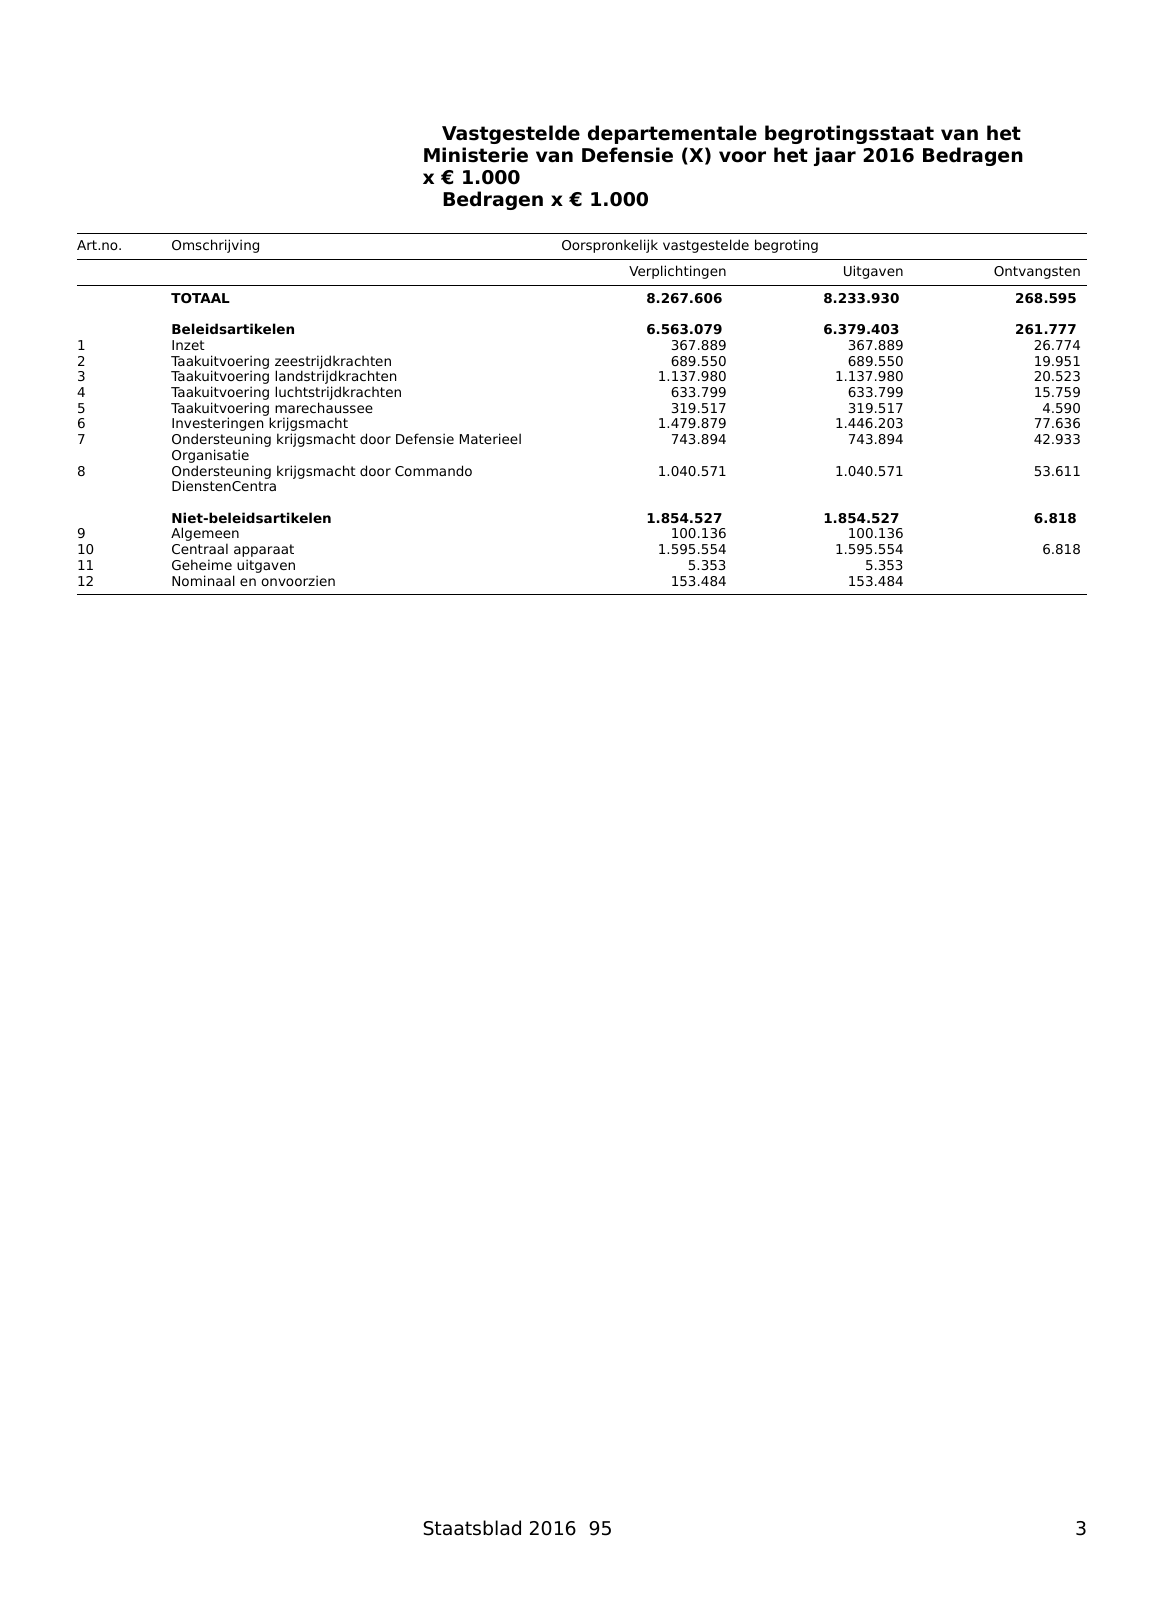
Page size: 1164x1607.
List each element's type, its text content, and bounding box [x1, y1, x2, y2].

table_cell 153.484 [732, 574, 909, 594]
table_cell 268.595 [909, 286, 1087, 306]
text Bedragen x € 1.000 [422, 188, 1087, 211]
table_cell 1.040.571 [732, 464, 909, 495]
table_cell 1.595.554 [732, 542, 909, 558]
table_cell [165, 260, 555, 285]
table_cell 319.517 [732, 401, 909, 416]
table_cell Ondersteuning krijgsmacht door Defensie Materieel Organisatie [165, 432, 555, 463]
table_cell Centraal apparaat [165, 542, 555, 558]
table_cell 100.136 [555, 526, 732, 542]
table_cell 100.136 [732, 526, 909, 542]
table_cell 1.479.879 [555, 416, 732, 432]
table_cell 743.894 [732, 432, 909, 463]
table_cell [732, 495, 909, 511]
table_cell 5 [77, 401, 165, 416]
table_cell Beleidsartikelen [165, 322, 555, 338]
table_cell [77, 260, 165, 285]
table_cell Algemeen [165, 526, 555, 542]
table_cell [77, 511, 165, 526]
table_cell Taakuitvoering landstrijdkrachten [165, 369, 555, 385]
table_cell 6.818 [909, 511, 1087, 526]
table_cell 5.353 [555, 558, 732, 573]
table_cell 6.818 [909, 542, 1087, 558]
table_cell 6 [77, 416, 165, 432]
table_cell Ondersteuning krijgsmacht door Commando DienstenCentra [165, 464, 555, 495]
table_cell [555, 306, 732, 322]
table_cell [909, 306, 1087, 322]
table_cell 633.799 [555, 385, 732, 401]
table_cell 633.799 [732, 385, 909, 401]
table_cell Nominaal en onvoorzien [165, 574, 555, 594]
table_cell Taakuitvoering zeestrijdkrachten [165, 353, 555, 369]
table_cell [909, 574, 1087, 594]
table_header Omschrijving [165, 234, 555, 258]
table_cell 53.611 [909, 464, 1087, 495]
table_cell [165, 495, 555, 511]
table_cell 77.636 [909, 416, 1087, 432]
table_cell 743.894 [555, 432, 732, 463]
table_cell [909, 558, 1087, 573]
table_cell 1.854.527 [555, 511, 732, 526]
table_cell 10 [77, 542, 165, 558]
table_cell Ontvangsten [909, 260, 1087, 285]
table_cell [77, 495, 165, 511]
table_cell [77, 306, 165, 322]
table_cell 1.595.554 [555, 542, 732, 558]
table_cell 2 [77, 353, 165, 369]
table_cell Geheime uitgaven [165, 558, 555, 573]
table_cell Taakuitvoering luchtstrijdkrachten [165, 385, 555, 401]
text Vastgestelde departementale begrotingsstaat van het Ministerie van Defensie (X) voor het jaar 2016 Bedragen x € 1.000 [422, 123, 1087, 188]
table_cell 689.550 [555, 353, 732, 369]
table_header Oorspronkelijk vastgestelde begroting [555, 234, 1087, 258]
table_cell 153.484 [555, 574, 732, 594]
table_cell [909, 495, 1087, 511]
table_cell 1.854.527 [732, 511, 909, 526]
table_cell 9 [77, 526, 165, 542]
table_cell 26.774 [909, 338, 1087, 353]
table_cell 20.523 [909, 369, 1087, 385]
table_header Art.no. [77, 234, 165, 258]
table_cell 689.550 [732, 353, 909, 369]
table_cell 319.517 [555, 401, 732, 416]
table_cell Investeringen krijgsmacht [165, 416, 555, 432]
table_cell [555, 495, 732, 511]
table_cell [165, 306, 555, 322]
table_cell Verplichtingen [555, 260, 732, 285]
table_cell 11 [77, 558, 165, 573]
table_cell 8.267.606 [555, 286, 732, 306]
table_cell [77, 322, 165, 338]
table_cell 4 [77, 385, 165, 401]
table_cell 6.563.079 [555, 322, 732, 338]
table_cell 1 [77, 338, 165, 353]
table_cell 3 [77, 369, 165, 385]
table_cell 4.590 [909, 401, 1087, 416]
table_cell Uitgaven [732, 260, 909, 285]
table_cell 5.353 [732, 558, 909, 573]
table_cell Inzet [165, 338, 555, 353]
table_cell 19.951 [909, 353, 1087, 369]
table_cell 1.446.203 [732, 416, 909, 432]
table_cell 1.137.980 [555, 369, 732, 385]
table_cell 261.777 [909, 322, 1087, 338]
table_cell 367.889 [732, 338, 909, 353]
table_cell 8.233.930 [732, 286, 909, 306]
table_cell [909, 526, 1087, 542]
table_cell 1.137.980 [732, 369, 909, 385]
table_cell TOTAAL [165, 286, 555, 306]
table_cell 8 [77, 464, 165, 495]
table_cell 6.379.403 [732, 322, 909, 338]
table_cell [77, 286, 165, 306]
table_cell 42.933 [909, 432, 1087, 463]
table_cell 15.759 [909, 385, 1087, 401]
table_cell 1.040.571 [555, 464, 732, 495]
table_cell Niet-beleidsartikelen [165, 511, 555, 526]
table_cell [732, 306, 909, 322]
table_cell 12 [77, 574, 165, 594]
table_cell 367.889 [555, 338, 732, 353]
table_cell Taakuitvoering marechaussee [165, 401, 555, 416]
table_cell 7 [77, 432, 165, 463]
